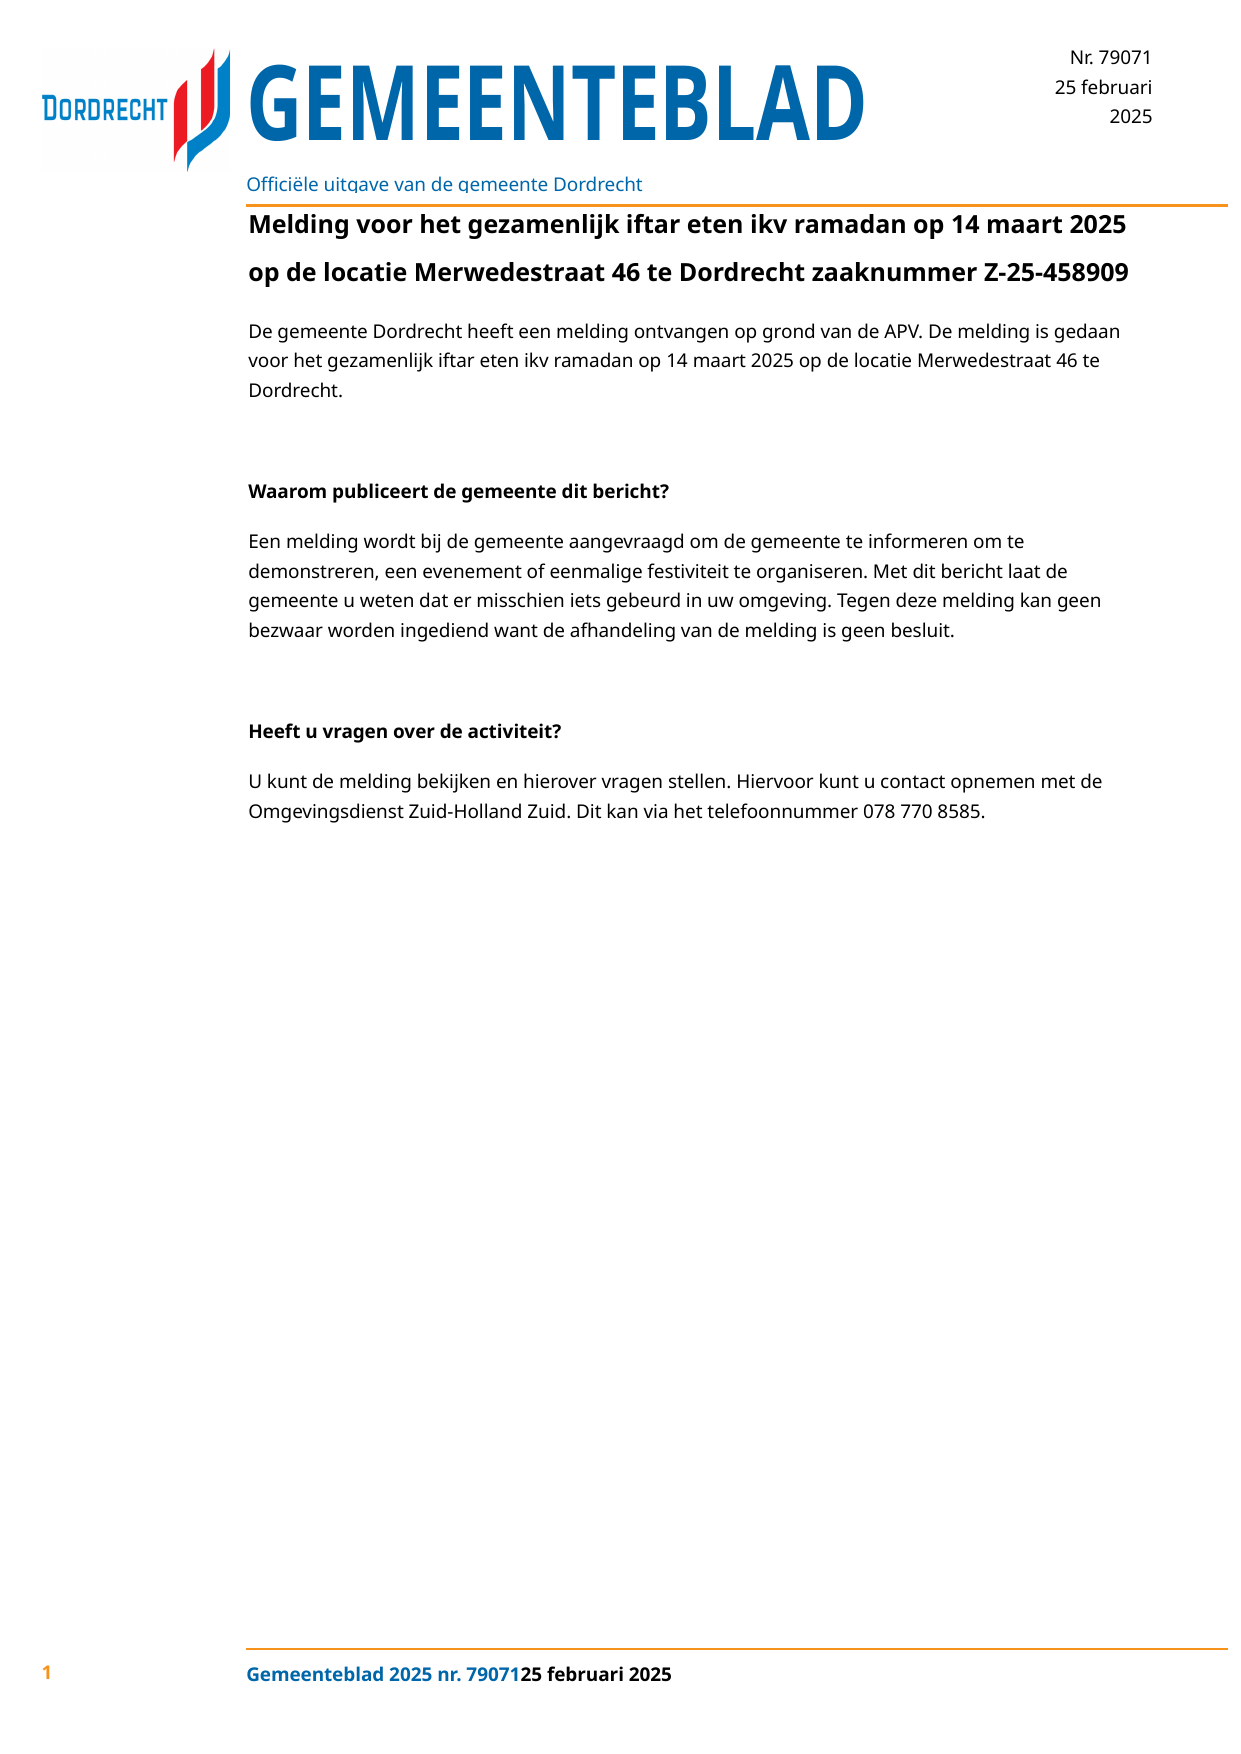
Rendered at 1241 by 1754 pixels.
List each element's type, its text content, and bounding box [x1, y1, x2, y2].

text Een melding wordt bij de gemeente aangevraagd om de gemeente te informeren om te demonstreren, een evenement of eenmalige festiviteit te organiseren. Met dit bericht laat de gemeente u weten dat er misschien iets gebeurd in uw omgeving. Tegen deze melding kan geen bezwaar worden ingediend want de afhandeling van de melding is geen besluit. [248, 528, 1152, 643]
text U kunt de melding bekijken en hierover vragen stellen. Hiervoor kunt u contact opnemen met de Omgevingsdienst Zuid-Holland Zuid. Dit kan via het telefoonnummer 078 770 8585. [248, 768, 1152, 824]
text Waarom publiceert de gemeente dit bericht? [248, 478, 1152, 504]
picture [41, 47, 231, 172]
text De gemeente Dordrecht heeft een melding ontvangen op grond van de APV. De melding is gedaan voor het gezamenlijk iftar eten ikv ramadan op 14 maart 2025 op de locatie Merwedestraat 46 te Dordrecht. [248, 318, 1152, 403]
text Melding voor het gezamenlijk iftar eten ikv ramadan op 14 maart 2025 op de locatie Merwedestraat 46 te Dordrecht zaaknummer Z-25-458909 [248, 207, 1152, 288]
text Heeft u vragen over de activiteit? [248, 718, 1152, 744]
